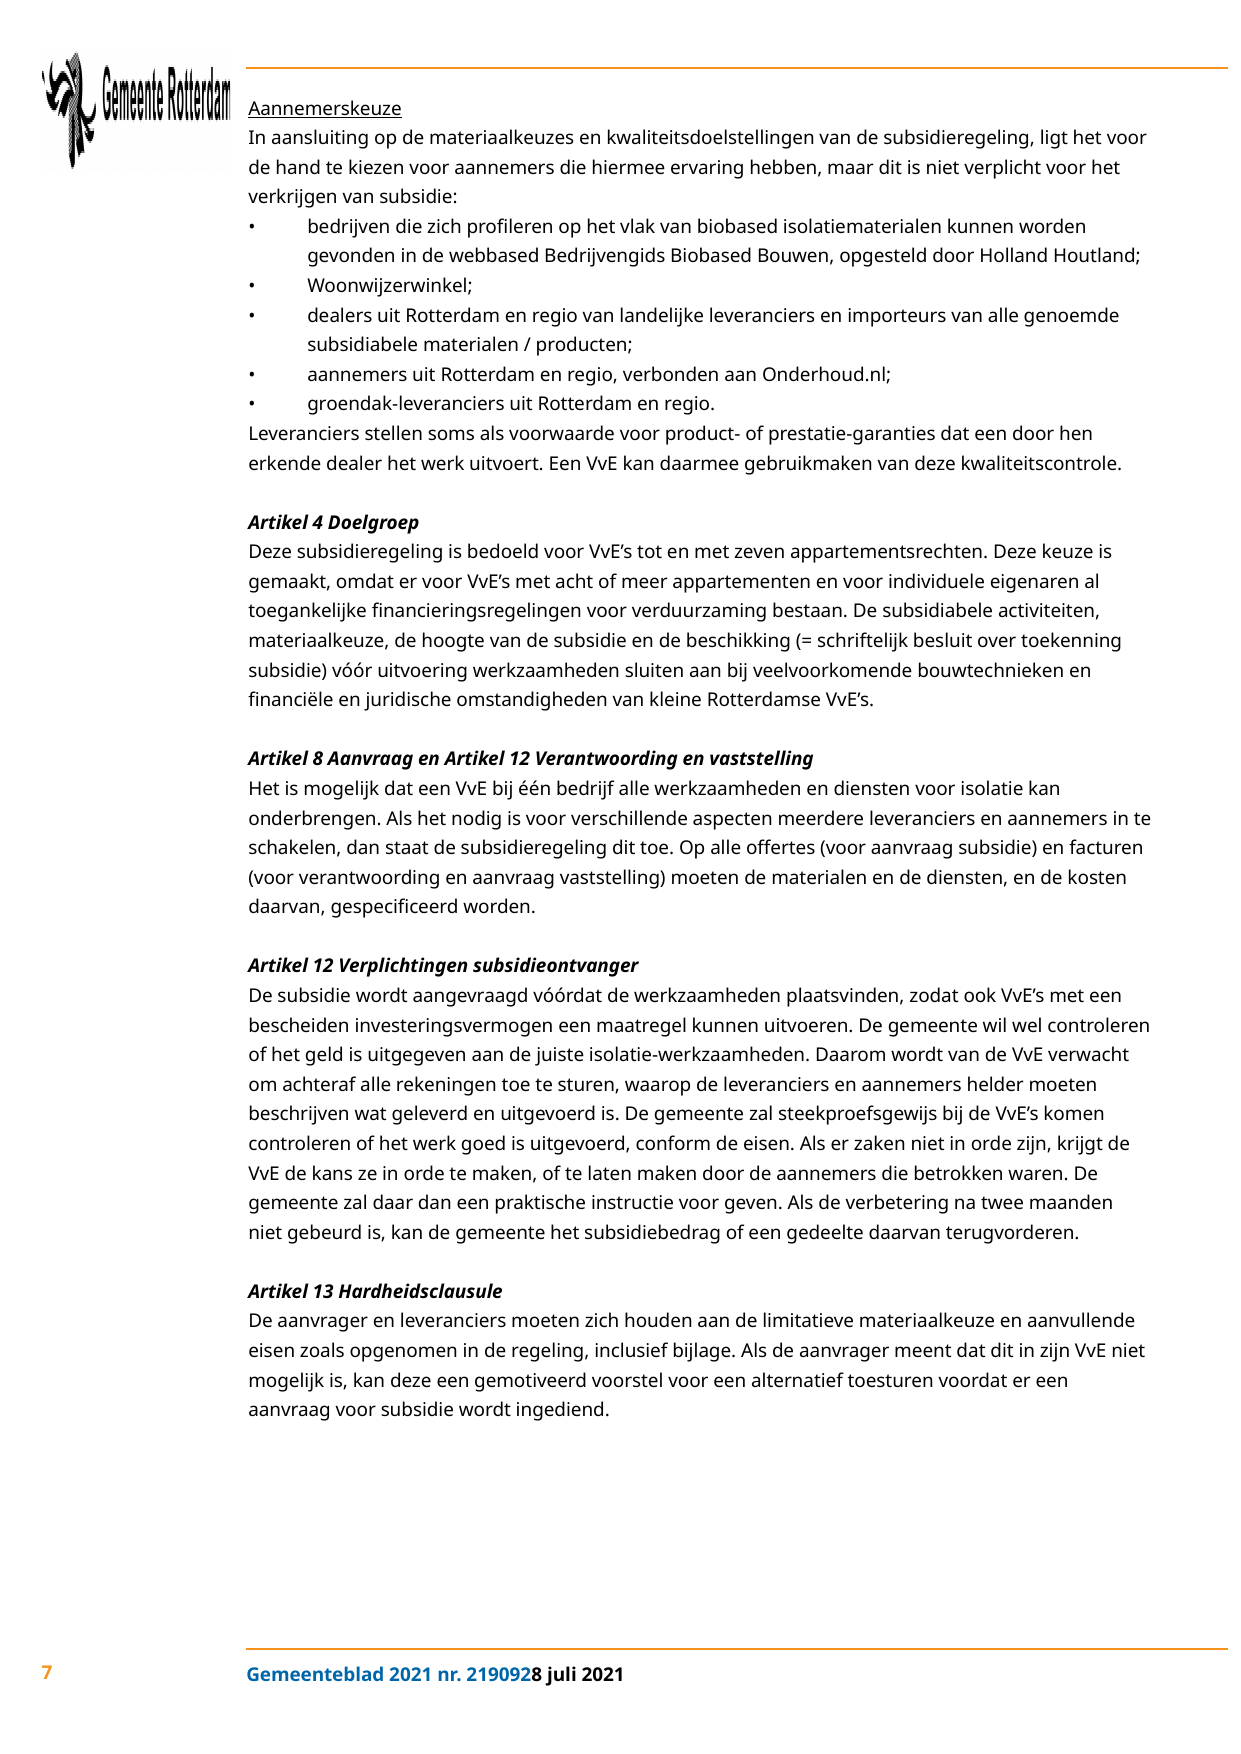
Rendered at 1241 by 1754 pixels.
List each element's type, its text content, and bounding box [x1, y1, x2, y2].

text In aansluiting op de materiaalkeuzes en kwaliteitsdoelstellingen van de subsidieregeling, ligt het voor de hand te kiezen voor aannemers die hiermee ervaring hebben, maar dit is niet verplicht voor het verkrijgen van subsidie: [248, 124, 1152, 209]
text Leveranciers stellen soms als voorwaarde voor product- of prestatie-garanties dat een door hen erkende dealer het werk uitvoert. Een VvE kan daarmee gebruikmaken van deze kwaliteitscontrole. [248, 420, 1152, 476]
text Artikel 13 Hardheidsclausule [248, 1278, 1152, 1304]
list Woonwijzerwinkel; [248, 272, 1152, 298]
list dealers uit Rotterdam en regio van landelijke leveranciers en importeurs van alle genoemde subsidiabele materialen / producten; [248, 302, 1152, 357]
text De aanvrager en leveranciers moeten zich houden aan de limitatieve materiaalkeuze en aanvullende eisen zoals opgenomen in de regeling, inclusief bijlage. Als de aanvrager meent dat dit in zijn VvE niet mogelijk is, kan deze een gemotiveerd voorstel voor een alternatief toesturen voordat er een aanvraag voor subsidie wordt ingediend. [248, 1308, 1152, 1422]
text Artikel 12 Verplichtingen subsidieontvanger [248, 953, 1152, 978]
list aannemers uit Rotterdam en regio, verbonden aan Onderhoud.nl; [248, 361, 1152, 387]
list bedrijven die zich profileren op het vlak van biobased isolatiematerialen kunnen worden gevonden in de webbased Bedrijvengids Biobased Bouwen, opgesteld door Holland Houtland; [248, 213, 1152, 268]
text Aannemerskeuze [248, 95, 1152, 121]
list groendak-leveranciers uit Rotterdam en regio. [248, 391, 1152, 416]
text Artikel 8 Aanvraag en Artikel 12 Verantwoording en vaststelling [248, 746, 1152, 771]
text Artikel 4 Doelgroep [248, 509, 1152, 535]
picture [41, 47, 231, 172]
text Deze subsidieregeling is bedoeld voor VvE’s tot en met zeven appartementsrechten. Deze keuze is gemaakt, omdat er voor VvE’s met acht of meer appartementen en voor individuele eigenaren al toegankelijke financieringsregelingen voor verduurzaming bestaan. De subsidiabele activiteiten, materiaalkeuze, de hoogte van de subsidie en de beschikking (= schriftelijk besluit over toekenning subsidie) vóór uitvoering werkzaamheden sluiten aan bij veelvoorkomende bouwtechnieken en financiële en juridische omstandigheden van kleine Rotterdamse VvE’s. [248, 538, 1152, 712]
text Het is mogelijk dat een VvE bij één bedrijf alle werkzaamheden en diensten voor isolatie kan onderbrengen. Als het nodig is voor verschillende aspecten meerdere leveranciers en aannemers in te schakelen, dan staat de subsidieregeling dit toe. Op alle offertes (voor aanvraag subsidie) en facturen (voor verantwoording en aanvraag vaststelling) moeten de materialen en de diensten, en de kosten daarvan, gespecificeerd worden. [248, 775, 1152, 919]
text De subsidie wordt aangevraagd vóórdat de werkzaamheden plaatsvinden, zodat ook VvE’s met een bescheiden investeringsvermogen een maatregel kunnen uitvoeren. De gemeente wil wel controleren of het geld is uitgegeven aan de juiste isolatie-werkzaamheden. Daarom wordt van de VvE verwacht om achteraf alle rekeningen toe te sturen, waarop de leveranciers en aannemers helder moeten beschrijven wat geleverd en uitgevoerd is. De gemeente zal steekproefsgewijs bij de VvE’s komen controleren of het werk goed is uitgevoerd, conform de eisen. Als er zaken niet in orde zijn, krijgt de VvE de kans ze in orde te maken, of te laten maken door de aannemers die betrokken waren. De gemeente zal daar dan een praktische instructie voor geven. Als de verbetering na twee maanden niet gebeurd is, kan de gemeente het subsidiebedrag of een gedeelte daarvan terugvorderen. [248, 982, 1152, 1245]
